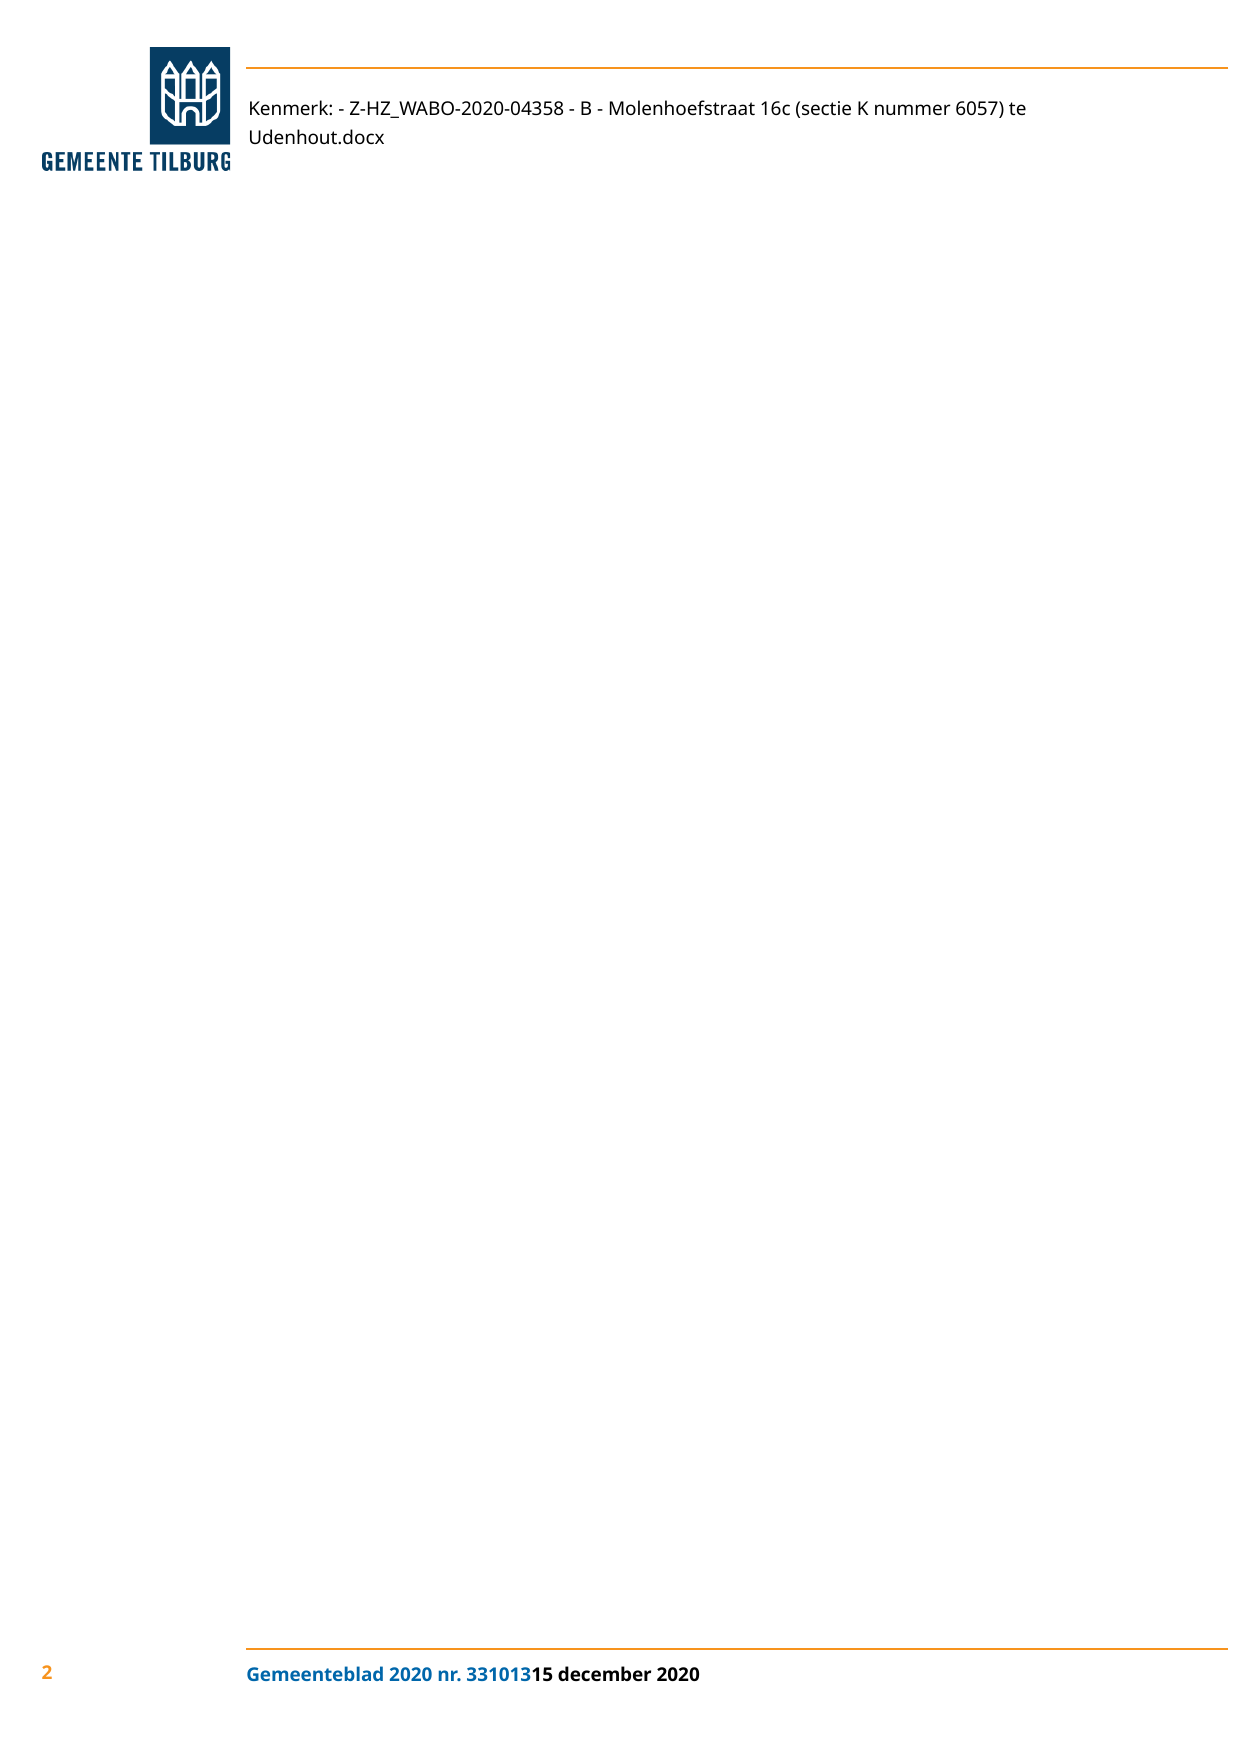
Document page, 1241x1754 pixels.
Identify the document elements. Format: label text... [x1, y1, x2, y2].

picture [41, 47, 231, 172]
text Kenmerk: - Z-HZ_WABO-2020-04358 - B - Molenhoefstraat 16c (sectie K nummer 6057) te Udenhout.docx [248, 95, 1152, 150]
